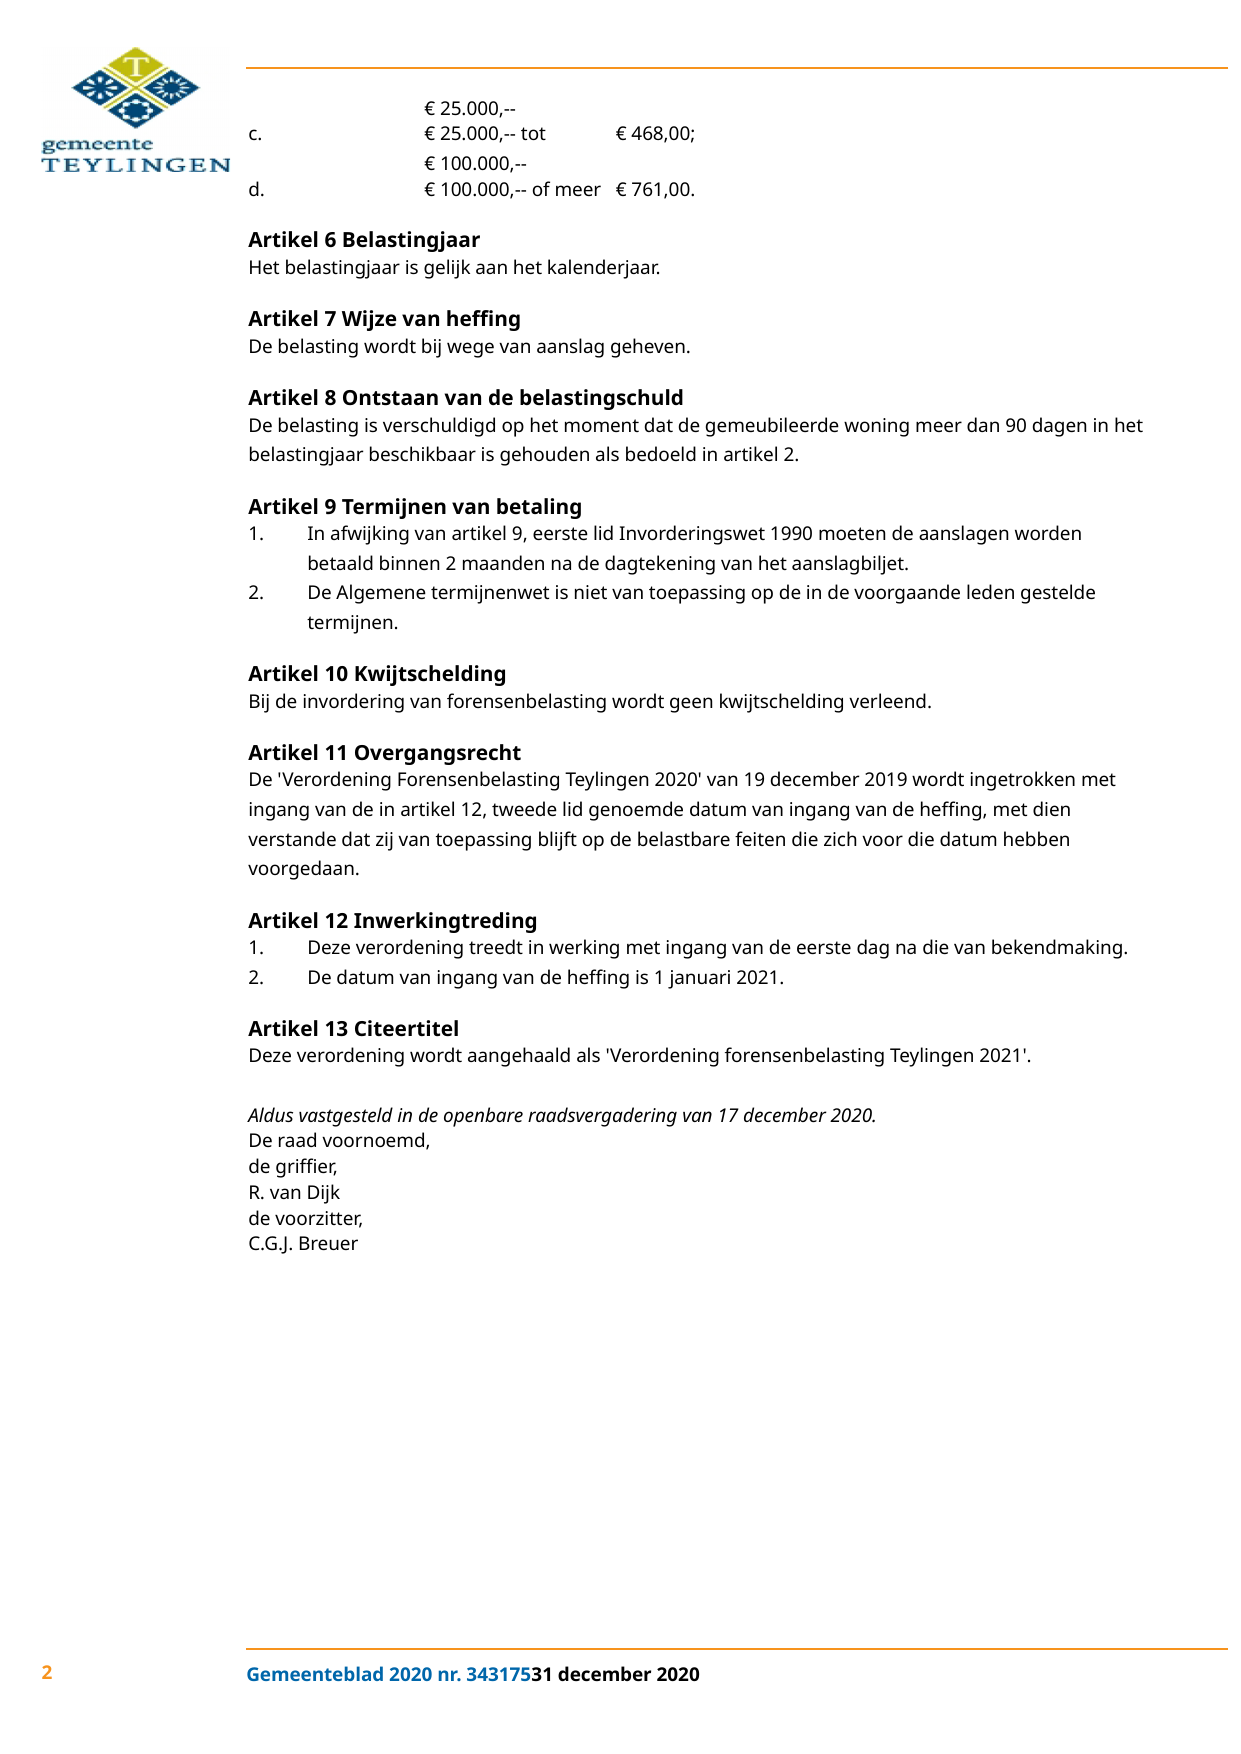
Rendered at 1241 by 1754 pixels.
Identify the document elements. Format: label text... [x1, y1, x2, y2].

list De Algemene termijnenwet is niet van toepassing op de in de voorgaande leden gestelde termijnen. [248, 579, 1152, 635]
table_cell [616, 95, 1152, 121]
text de griffier, [248, 1153, 1152, 1179]
table_cell € 468,00; [616, 121, 1152, 176]
list De datum van ingang van de heffing is 1 januari 2021. [248, 964, 1152, 989]
list In afwijking van artikel 9, eerste lid Invorderingswet 1990 moeten de aanslagen worden betaald binnen 2 maanden na de dagtekening van het aanslagbiljet. [248, 520, 1152, 576]
text Deze verordening wordt aangehaald als 'Verordening forensenbelasting Teylingen 2021'. [248, 1043, 1152, 1068]
text de voorzitter, [248, 1205, 1152, 1231]
text Aldus vastgesteld in de openbare raadsvergadering van 17 december 2020. [248, 1102, 1152, 1128]
text De 'Verordening Forensenbelasting Teylingen 2020' van 19 december 2019 wordt ingetrokken met ingang van de in artikel 12, tweede lid genoemde datum van ingang van de heffing, met dien verstande dat zij van toepassing blijft op de belastbare feiten die zich voor die datum hebben voorgedaan. [248, 767, 1152, 881]
text Artikel 6 Belastingjaar [248, 226, 1152, 254]
text Artikel 11 Overgangsrecht [248, 738, 1152, 767]
text Het belastingjaar is gelijk aan het kalenderjaar. [248, 254, 1152, 280]
text Artikel 7 Wijze van heffing [248, 304, 1152, 333]
table_cell d. [248, 176, 424, 202]
text Bij de invordering van forensenbelasting wordt geen kwijtschelding verleend. [248, 688, 1152, 713]
text Artikel 13 Citeertitel [248, 1014, 1152, 1043]
table_cell c. [248, 121, 424, 176]
text De belasting wordt bij wege van aanslag geheven. [248, 333, 1152, 359]
table_cell € 100.000,-- of meer [424, 176, 616, 202]
text De raad voornoemd, [248, 1128, 1152, 1153]
table_cell [248, 95, 424, 121]
picture [41, 47, 231, 172]
text Artikel 10 Kwijtschelding [248, 659, 1152, 688]
text De belasting is verschuldigd op het moment dat de gemeubileerde woning meer dan 90 dagen in het belastingjaar beschikbaar is gehouden als bedoeld in artikel 2. [248, 412, 1152, 467]
list Deze verordening treedt in werking met ingang van de eerste dag na die van bekendmaking. [248, 934, 1152, 960]
table_cell € 761,00. [616, 176, 1152, 202]
text Artikel 12 Inwerkingtreding [248, 906, 1152, 934]
table_cell € 25.000,-- [424, 95, 616, 121]
text R. van Dijk [248, 1179, 1152, 1205]
table_cell € 25.000,-- tot € 100.000,-- [424, 121, 616, 176]
text Artikel 9 Termijnen van betaling [248, 492, 1152, 520]
text Artikel 8 Ontstaan van de belastingschuld [248, 383, 1152, 412]
text C.G.J. Breuer [248, 1231, 1152, 1256]
